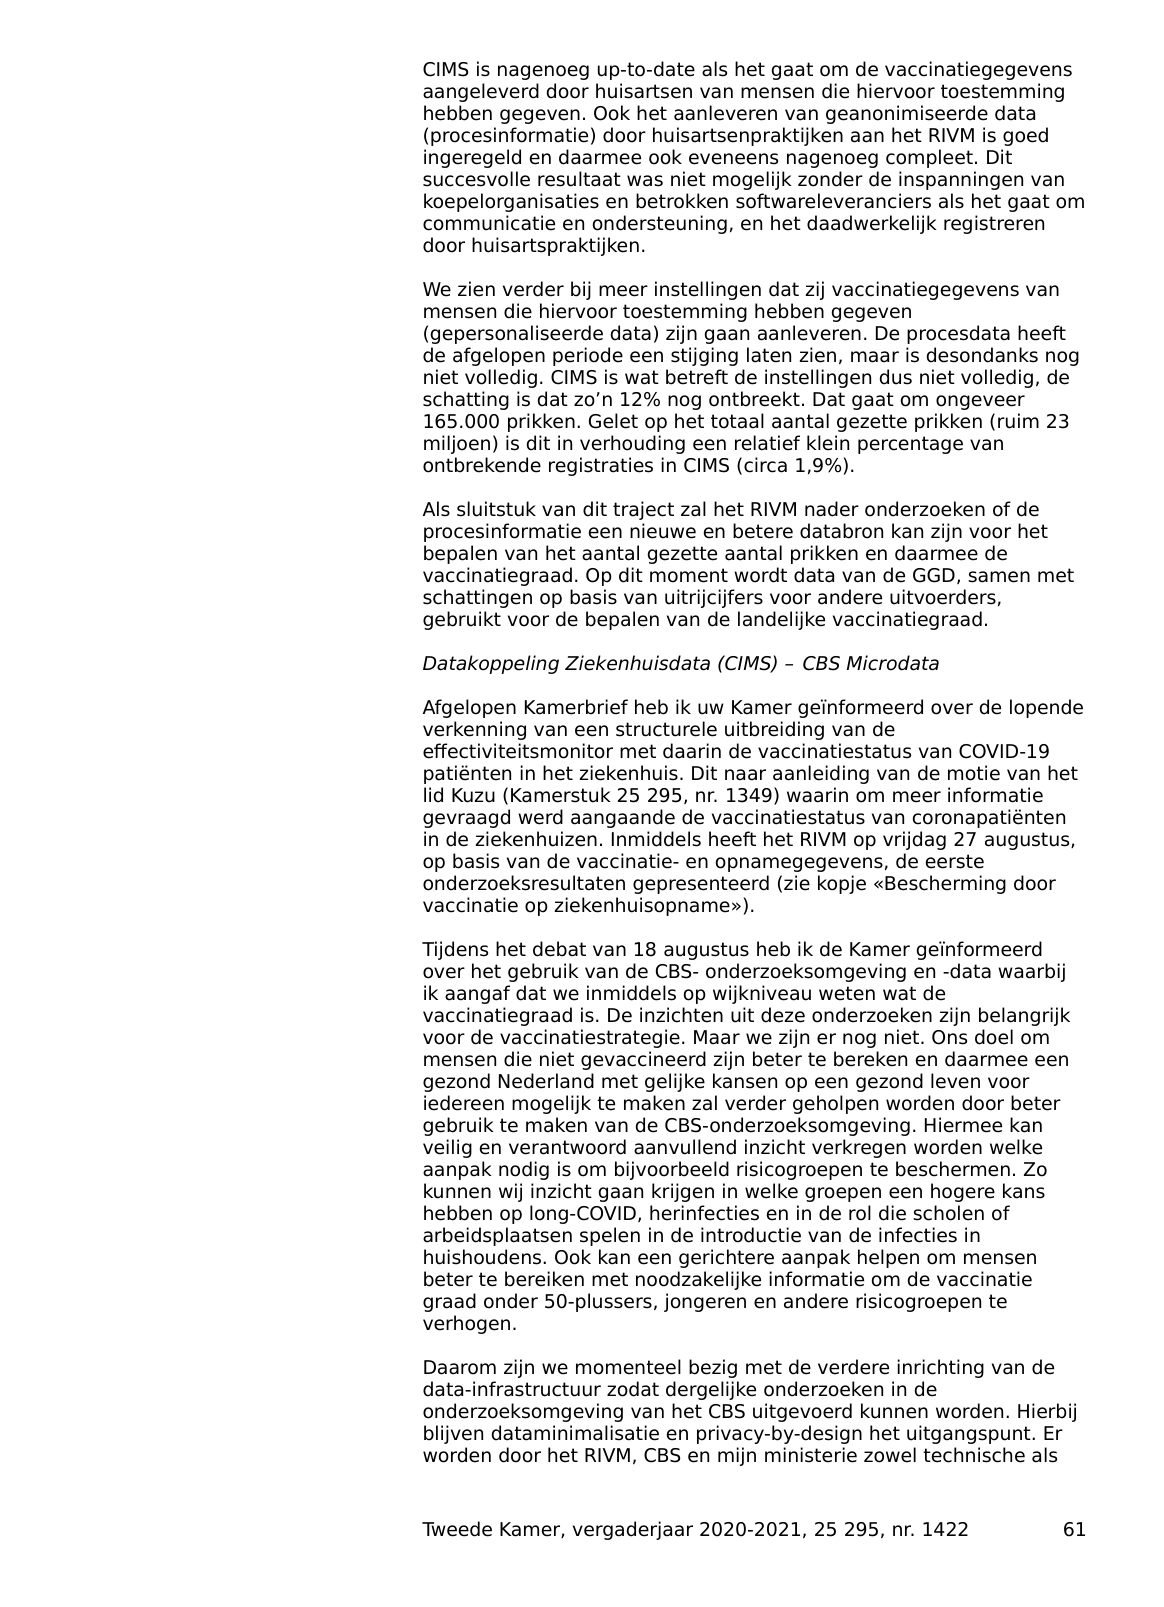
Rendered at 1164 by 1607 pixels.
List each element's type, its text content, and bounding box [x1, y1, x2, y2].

text CIMS is nagenoeg up-to-date als het gaat om de vaccinatiegegevens aangeleverd door huisartsen van mensen die hiervoor toestemming hebben gegeven. Ook het aanleveren van geanonimiseerde data (procesinformatie) door huisartsenpraktijken aan het RIVM is goed ingeregeld en daarmee ook eveneens nagenoeg compleet. Dit succesvolle resultaat was niet mogelijk zonder de inspanningen van koepelorganisaties en betrokken softwareleveranciers als het gaat om communicatie en ondersteuning, en het daadwerkelijk registreren door huisartspraktijken. [422, 59, 1087, 257]
text Als sluitstuk van dit traject zal het RIVM nader onderzoeken of de procesinformatie een nieuwe en betere databron kan zijn voor het bepalen van het aantal gezette aantal prikken en daarmee de vaccinatiegraad. Op dit moment wordt data van de GGD, samen met schattingen op basis van uitrijcijfers voor andere uitvoerders, gebruikt voor de bepalen van de landelijke vaccinatiegraad. [422, 499, 1087, 631]
text Afgelopen Kamerbrief heb ik uw Kamer geïnformeerd over de lopende verkenning van een structurele uitbreiding van de effectiviteitsmonitor met daarin de vaccinatiestatus van COVID-19 patiënten in het ziekenhuis. Dit naar aanleiding van de motie van het lid Kuzu (Kamerstuk 25 295, nr. 1349) waarin om meer informatie gevraagd werd aangaande de vaccinatiestatus van coronapatiënten in de ziekenhuizen. Inmiddels heeft het RIVM op vrijdag 27 augustus, op basis van de vaccinatie- en opnamegegevens, de eerste onderzoeksresultaten gepresenteerd (zie kopje «Bescherming door vaccinatie op ziekenhuisopname»). [422, 697, 1087, 917]
text Daarom zijn we momenteel bezig met de verdere inrichting van de data-infrastructuur zodat dergelijke onderzoeken in de onderzoeksomgeving van het CBS uitgevoerd kunnen worden. Hierbij blijven dataminimalisatie en privacy-by-design het uitgangspunt. Er worden door het RIVM, CBS en mijn ministerie zowel technische als [422, 1357, 1087, 1467]
subtitle Datakoppeling Ziekenhuisdata (CIMS) – CBS Microdata [422, 653, 1087, 675]
text Tijdens het debat van 18 augustus heb ik de Kamer geïnformeerd over het gebruik van de CBS- onderzoeksomgeving en -data waarbij ik aangaf dat we inmiddels op wijkniveau weten wat de vaccinatiegraad is. De inzichten uit deze onderzoeken zijn belangrijk voor de vaccinatiestrategie. Maar we zijn er nog niet. Ons doel om mensen die niet gevaccineerd zijn beter te bereken en daarmee een gezond Nederland met gelijke kansen op een gezond leven voor iedereen mogelijk te maken zal verder geholpen worden door beter gebruik te maken van de CBS-onderzoeksomgeving. Hiermee kan veilig en verantwoord aanvullend inzicht verkregen worden welke aanpak nodig is om bijvoorbeeld risicogroepen te beschermen. Zo kunnen wij inzicht gaan krijgen in welke groepen een hogere kans hebben op long-COVID, herinfecties en in de rol die scholen of arbeidsplaatsen spelen in de introductie van de infecties in huishoudens. Ook kan een gerichtere aanpak helpen om mensen beter te bereiken met noodzakelijke informatie om de vaccinatie graad onder 50-plussers, jongeren en andere risicogroepen te verhogen. [422, 939, 1087, 1335]
text We zien verder bij meer instellingen dat zij vaccinatiegegevens van mensen die hiervoor toestemming hebben gegeven (gepersonaliseerde data) zijn gaan aanleveren. De procesdata heeft de afgelopen periode een stijging laten zien, maar is desondanks nog niet volledig. CIMS is wat betreft de instellingen dus niet volledig, de schatting is dat zo’n 12% nog ontbreekt. Dat gaat om ongeveer 165.000 prikken. Gelet op het totaal aantal gezette prikken (ruim 23 miljoen) is dit in verhouding een relatief klein percentage van ontbrekende registraties in CIMS (circa 1,9%). [422, 279, 1087, 477]
